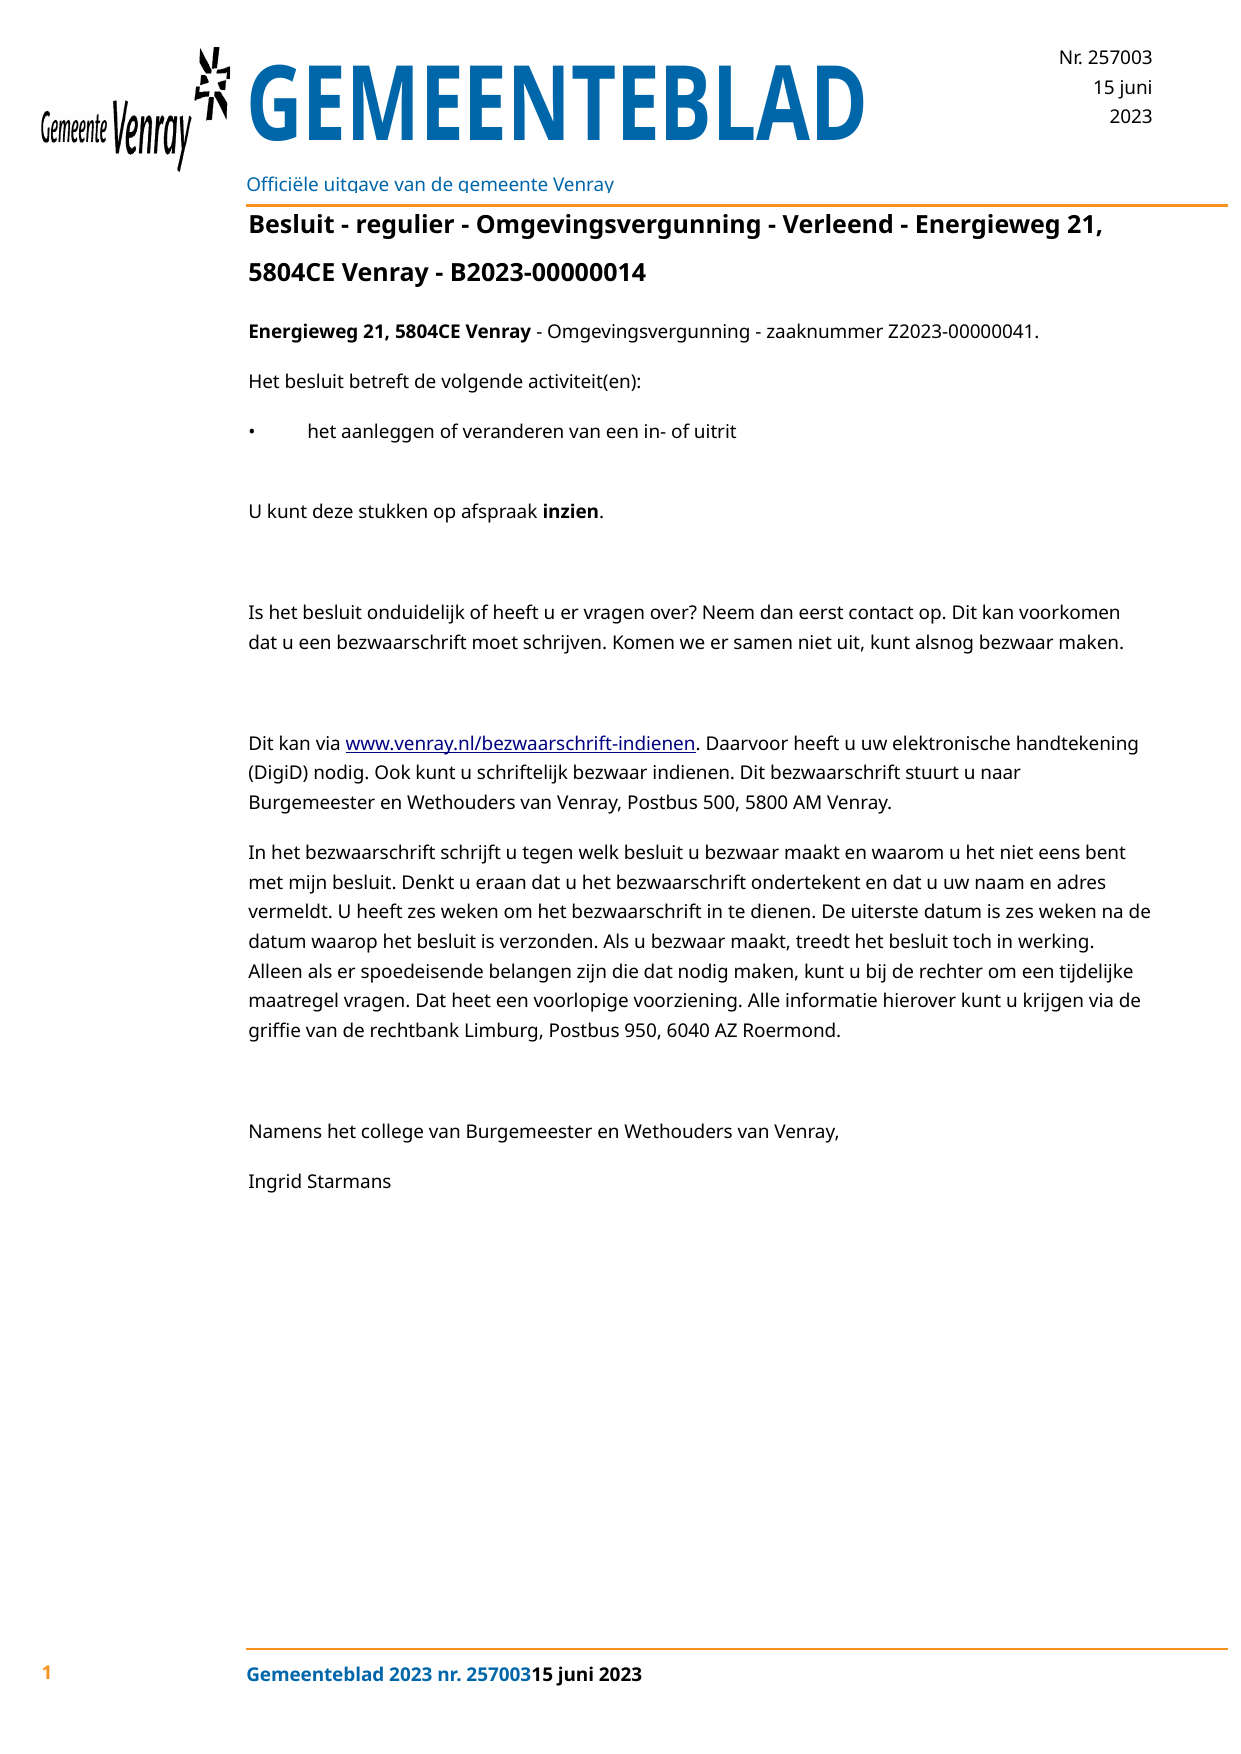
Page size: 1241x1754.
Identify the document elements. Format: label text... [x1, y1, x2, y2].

list het aanleggen of veranderen van een in- of uitrit [248, 419, 1152, 444]
text Dit kan via www.venray.nl/bezwaarschrift-indienen. Daarvoor heeft u uw elektronische handtekening (DigiD) nodig. Ook kunt u schriftelijk bezwaar indienen. Dit bezwaarschrift stuurt u naar Burgemeester en Wethouders van Venray, Postbus 500, 5800 AM Venray. [248, 730, 1152, 815]
text Namens het college van Burgemeester en Wethouders van Venray, [248, 1118, 1152, 1144]
text Energieweg 21, 5804CE Venray - Omgevingsvergunning - zaaknummer Z2023-00000041. [248, 318, 1152, 344]
text In het bezwaarschrift schrijft u tegen welk besluit u bezwaar maakt en waarom u het niet eens bent met mijn besluit. Denkt u eraan dat u het bezwaarschrift ondertekent en dat u uw naam en adres vermeldt. U heeft zes weken om het bezwaarschrift in te dienen. De uiterste datum is zes weken na de datum waarop het besluit is verzonden. Als u bezwaar maakt, treedt het besluit toch in werking. Alleen als er spoedeisende belangen zijn die dat nodig maken, kunt u bij de rechter om een tijdelijke maatregel vragen. Dat heet een voorlopige voorziening. Alle informatie hierover kunt u krijgen via de griffie van de rechtbank Limburg, Postbus 950, 6040 AZ Roermond. [248, 839, 1152, 1043]
text Is het besluit onduidelijk of heeft u er vragen over? Neem dan eerst contact op. Dit kan voorkomen dat u een bezwaarschrift moet schrijven. Komen we er samen niet uit, kunt alsnog bezwaar maken. [248, 599, 1152, 655]
picture [41, 47, 231, 172]
text Besluit - regulier - Omgevingsvergunning - Verleend - Energieweg 21, 5804CE Venray - B2023-00000014 [248, 207, 1152, 288]
text Het besluit betreft de volgende activiteit(en): [248, 368, 1152, 394]
text Ingrid Starmans [248, 1168, 1152, 1194]
text U kunt deze stukken op afspraak inzien. [248, 499, 1152, 524]
